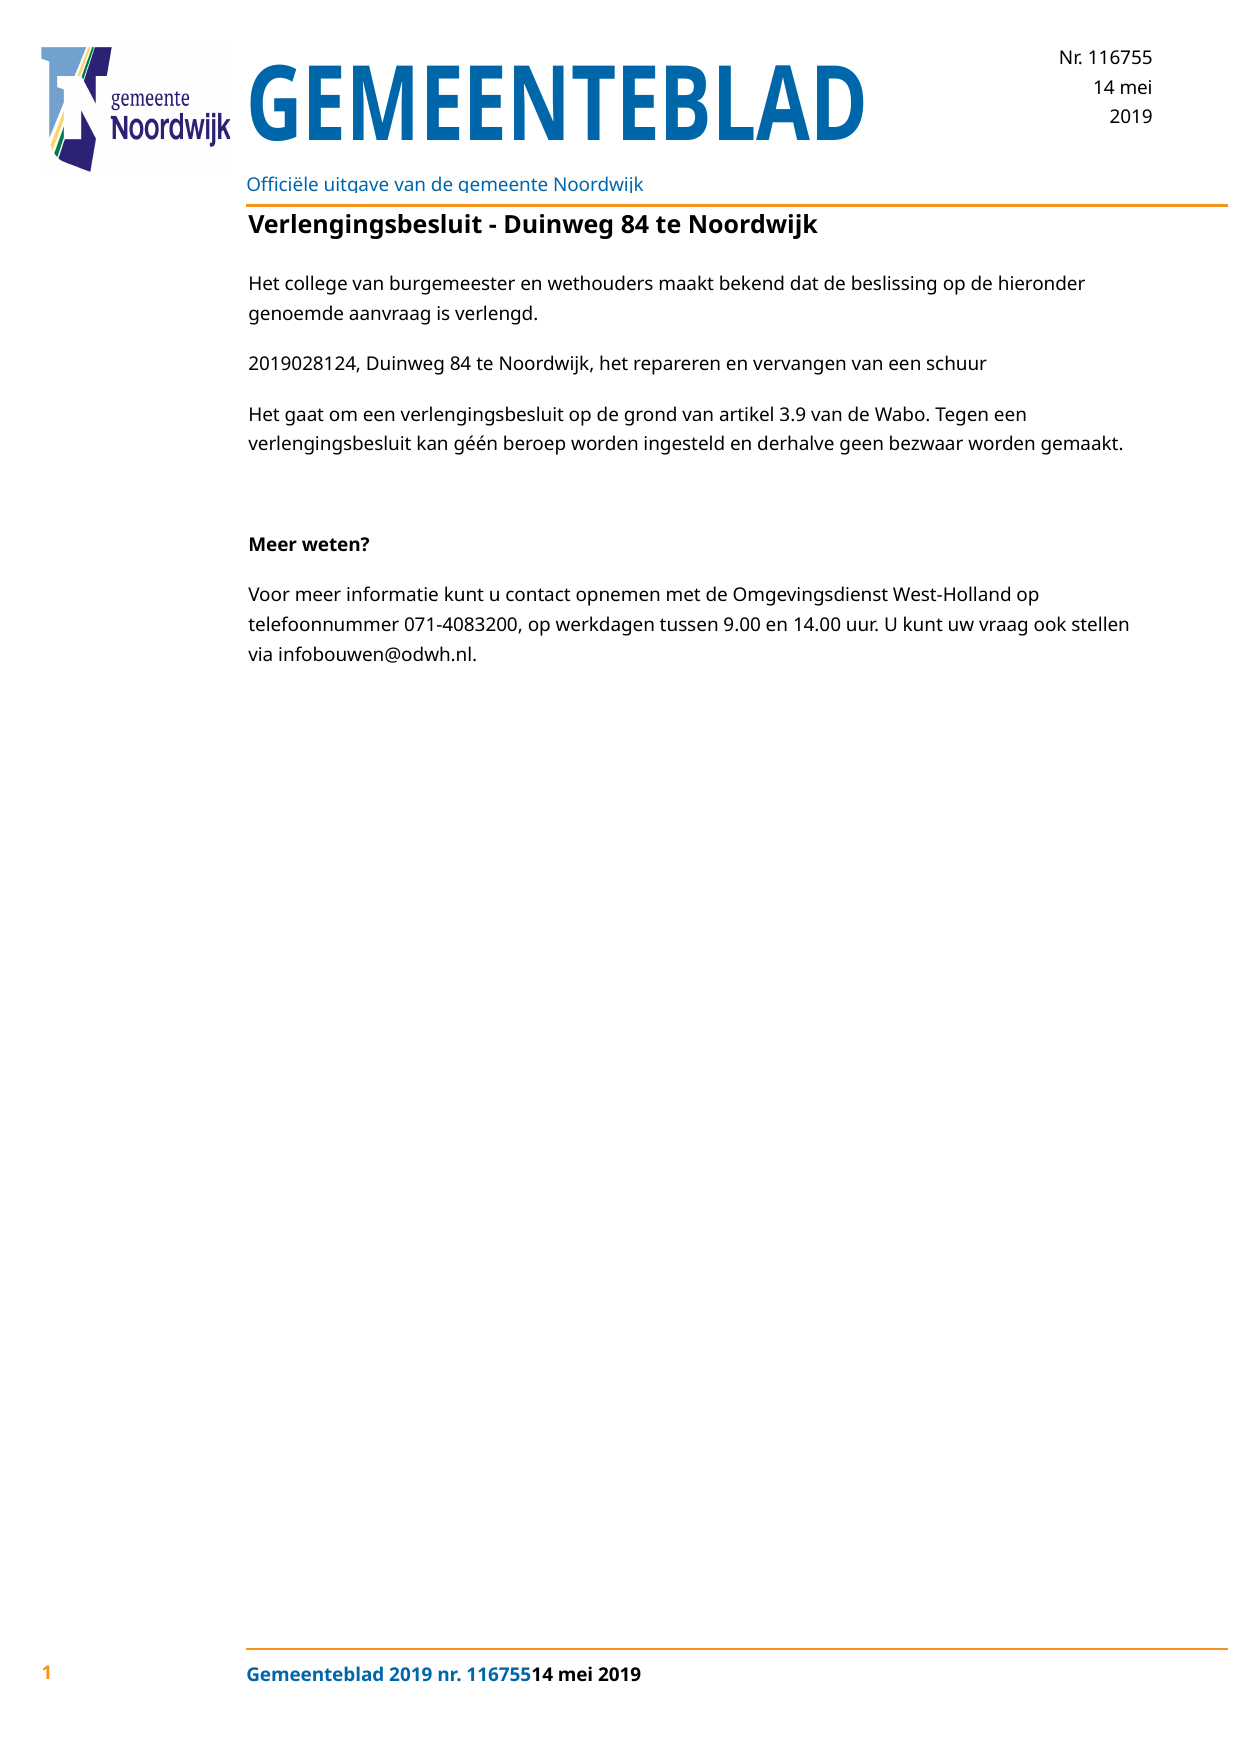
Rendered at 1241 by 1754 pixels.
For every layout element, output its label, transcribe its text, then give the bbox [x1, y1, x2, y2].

text Het college van burgemeester en wethouders maakt bekend dat de beslissing op de hieronder genoemde aanvraag is verlengd. [248, 270, 1152, 326]
text Meer weten? [248, 531, 1152, 557]
text Voor meer informatie kunt u contact opnemen met de Omgevingsdienst West-Holland op telefoonnummer 071-4083200, op werkdagen tussen 9.00 en 14.00 uur. U kunt uw vraag ook stellen via infobouwen@odwh.nl. [248, 582, 1152, 666]
picture [41, 47, 231, 172]
text Het gaat om een verlengingsbesluit op de grond van artikel 3.9 van de Wabo. Tegen een verlengingsbesluit kan géén beroep worden ingesteld en derhalve geen bezwaar worden gemaakt. [248, 401, 1152, 456]
text 2019028124, Duinweg 84 te Noordwijk, het repareren en vervangen van een schuur [248, 350, 1152, 376]
text Verlengingsbesluit - Duinweg 84 te Noordwijk [248, 207, 1152, 241]
